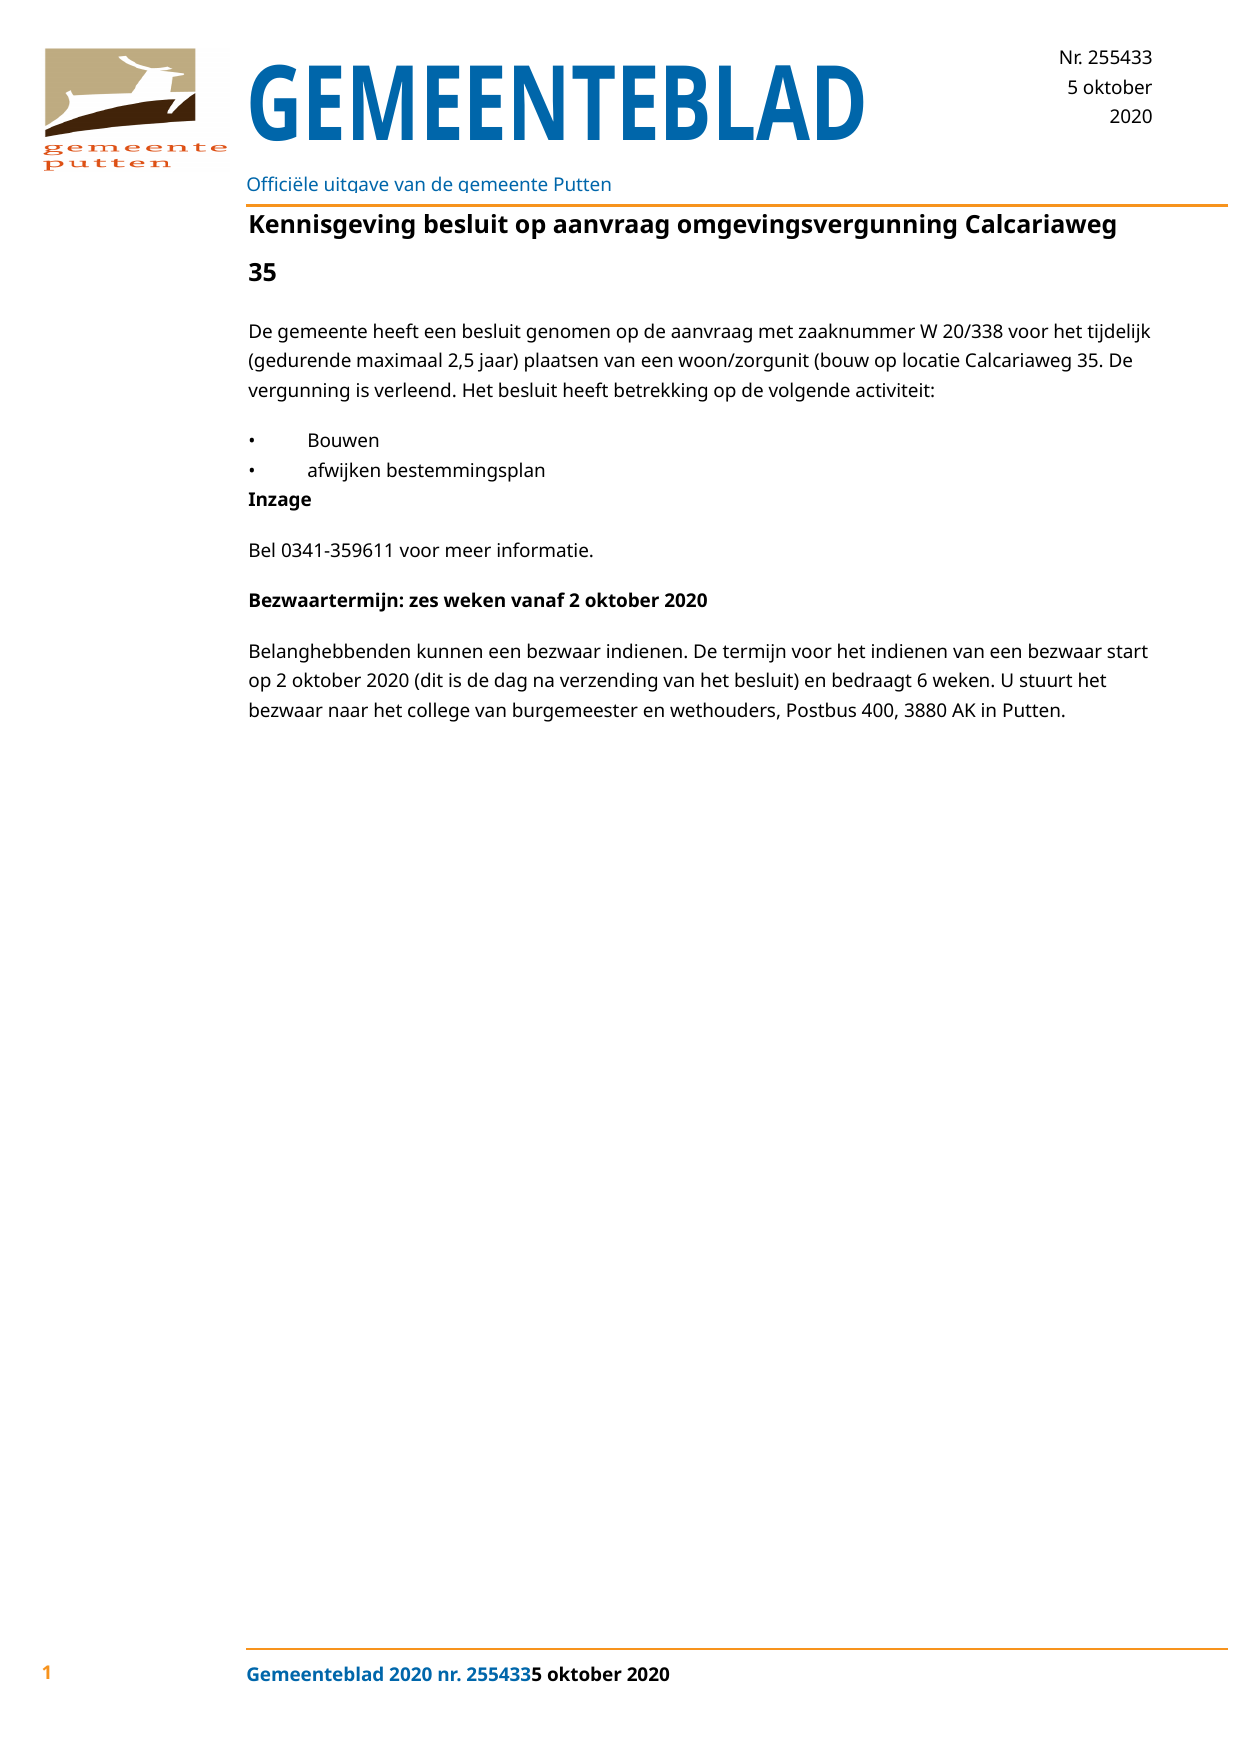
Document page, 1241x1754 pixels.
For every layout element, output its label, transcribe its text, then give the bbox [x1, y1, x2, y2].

text Bel 0341-359611 voor meer informatie. [248, 537, 1152, 563]
text De gemeente heeft een besluit genomen op de aanvraag met zaaknummer W 20/338 voor het tijdelijk (gedurende maximaal 2,5 jaar) plaatsen van een woon/zorgunit (bouw op locatie Calcariaweg 35. De vergunning is verleend. Het besluit heeft betrekking op de volgende activiteit: [248, 318, 1152, 403]
text Kennisgeving besluit op aanvraag omgevingsvergunning Calcariaweg 35 [248, 207, 1152, 288]
list Bouwen [248, 427, 1152, 453]
picture [41, 47, 231, 172]
text Belanghebbenden kunnen een bezwaar indienen. De termijn voor het indienen van een bezwaar start op 2 oktober 2020 (dit is de dag na verzending van het besluit) en bedraagt 6 weken. U stuurt het bezwaar naar het college van burgemeester en wethouders, Postbus 400, 3880 AK in Putten. [248, 638, 1152, 723]
list afwijken bestemmingsplan [248, 457, 1152, 483]
text Inzage [248, 487, 1152, 512]
text Bezwaartermijn: zes weken vanaf 2 oktober 2020 [248, 587, 1152, 613]
